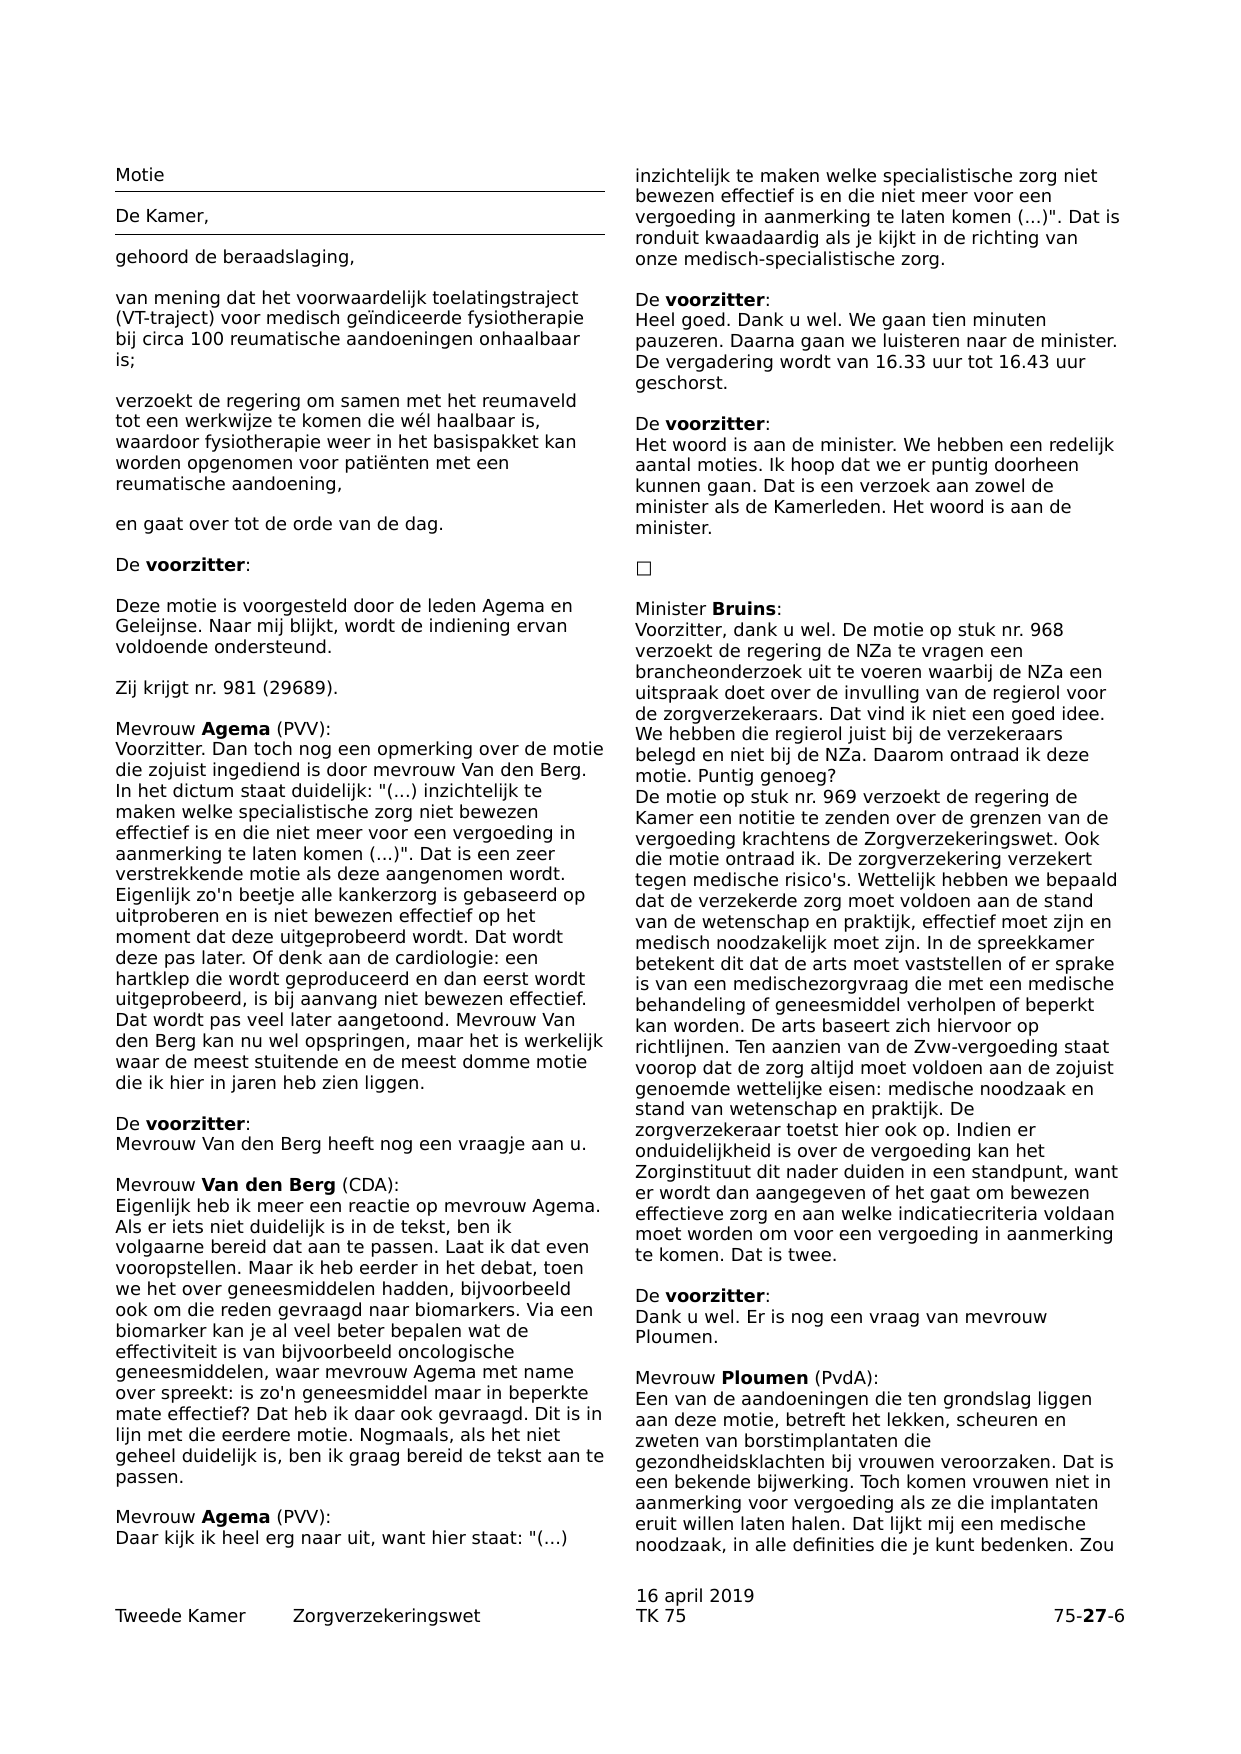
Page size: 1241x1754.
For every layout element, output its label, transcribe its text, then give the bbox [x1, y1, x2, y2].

text De voorzitter: [115, 555, 605, 576]
text Mevrouw Ploumen (PvdA): [635, 1368, 1125, 1389]
text Voorzitter. Dan toch nog een opmerking over de motie die zojuist ingediend is door mevrouw Van den Berg. In het dictum staat duidelijk: "(...) inzichtelijk te maken welke specialistische zorg niet bewezen effectief is en die niet meer voor een vergoeding in aanmerking te laten komen (...)". Dat is een zeer verstrekkende motie als deze aangenomen wordt. Eigenlijk zo'n beetje alle kankerzorg is gebaseerd op uitproberen en is niet bewezen effectief op het moment dat deze uitgeprobeerd wordt. Dat wordt deze pas later. Of denk aan de cardiologie: een hartklep die wordt geproduceerd en dan eerst wordt uitgeprobeerd, is bij aanvang niet bewezen effectief. Dat wordt pas veel later aangetoond. Mevrouw Van den Berg kan nu wel opspringen, maar het is werkelijk waar de meest stuitende en de meest domme motie die ik hier in jaren heb zien liggen. [115, 739, 605, 1093]
text Deze motie is voorgesteld door de leden Agema en Geleijnse. Naar mij blijkt, wordt de indiening ervan voldoende ondersteund. [115, 596, 605, 658]
text Zij krijgt nr. 981 (29689). [115, 678, 605, 698]
text Mevrouw Agema (PVV): [115, 718, 605, 739]
text Mevrouw Agema (PVV): [115, 1507, 605, 1528]
text De vergadering wordt van 16.33 uur tot 16.43 uur geschorst. [635, 352, 1125, 393]
text Dank u wel. Er is nog een vraag van mevrouw Ploumen. [635, 1306, 1125, 1348]
text en gaat over tot de orde van de dag. [115, 514, 605, 535]
text De voorzitter: [635, 1286, 1125, 1306]
text Voorzitter, dank u wel. De motie op stuk nr. 968 verzoekt de regering de NZa te vragen een brancheonderzoek uit te voeren waarbij de NZa een uitspraak doet over de invulling van de regierol voor de zorgverzekeraars. Dat vind ik niet een goed idee. We hebben die regierol juist bij de verzekeraars belegd en niet bij de NZa. Daarom ontraad ik deze motie. Puntig genoeg? [635, 620, 1125, 787]
text De voorzitter: [115, 1113, 605, 1134]
text Minister Bruins: [635, 599, 1125, 620]
text Mevrouw Van den Berg heeft nog een vraagje aan u. [115, 1134, 605, 1155]
text Heel goed. Dank u wel. We gaan tien minuten pauzeren. Daarna gaan we luisteren naar de minister. [635, 310, 1125, 352]
text ⬜ [635, 558, 1125, 579]
text De Kamer, [115, 206, 605, 227]
text verzoekt de regering om samen met het reumaveld tot een werkwijze te komen die wél haalbaar is, waardoor fysiotherapie weer in het basispakket kan worden opgenomen voor patiënten met een reumatische aandoening, [115, 390, 605, 494]
text De voorzitter: [635, 289, 1125, 310]
text gehoord de beraadslaging, [115, 247, 605, 267]
text Mevrouw Van den Berg (CDA): [115, 1175, 605, 1196]
text inzichtelijk te maken welke specialistische zorg niet bewezen effectief is en die niet meer voor een vergoeding in aanmerking te laten komen (...)". Dat is ronduit kwaadaardig als je kijkt in de richting van onze medisch-specialistische zorg. [635, 165, 1125, 269]
text Daar kijk ik heel erg naar uit, want hier staat: "(...) [115, 1528, 605, 1549]
text Eigenlijk heb ik meer een reactie op mevrouw Agema. Als er iets niet duidelijk is in de tekst, ben ik volgaarne bereid dat aan te passen. Laat ik dat even vooropstellen. Maar ik heb eerder in het debat, toen we het over geneesmiddelen hadden, bijvoorbeeld ook om die reden gevraagd naar biomarkers. Via een biomarker kan je al veel beter bepalen wat de effectiviteit is van bijvoorbeeld oncologische geneesmiddelen, waar mevrouw Agema met name over spreekt: is zo'n geneesmiddel maar in beperkte mate effectief? Dat heb ik daar ook gevraagd. Dit is in lijn met die eerdere motie. Nogmaals, als het niet geheel duidelijk is, ben ik graag bereid de tekst aan te passen. [115, 1196, 605, 1487]
text van mening dat het voorwaardelijk toelatingstraject (VT-traject) voor medisch geïndiceerde fysiotherapie bij circa 100 reumatische aandoeningen onhaalbaar is; [115, 287, 605, 370]
text Een van de aandoeningen die ten grondslag liggen aan deze motie, betreft het lekken, scheuren en zweten van borstimplantaten die gezondheidsklachten bij vrouwen veroorzaken. Dat is een bekende bijwerking. Toch komen vrouwen niet in aanmerking voor vergoeding als ze die implantaten eruit willen laten halen. Dat lijkt mij een medische noodzaak, in alle definities die je kunt bedenken. Zou [635, 1389, 1125, 1556]
text De motie op stuk nr. 969 verzoekt de regering de Kamer een notitie te zenden over de grenzen van de vergoeding krachtens de Zorgverzekeringswet. Ook die motie ontraad ik. De zorgverzekering verzekert tegen medische risico's. Wettelijk hebben we bepaald dat de verzekerde zorg moet voldoen aan de stand van de wetenschap en praktijk, effectief moet zijn en medisch noodzakelijk moet zijn. In de spreekkamer betekent dit dat de arts moet vaststellen of er sprake is van een medischezorgvraag die met een medische behandeling of geneesmiddel verholpen of beperkt kan worden. De arts baseert zich hiervoor op richtlijnen. Ten aanzien van de Zvw-vergoeding staat voorop dat de zorg altijd moet voldoen aan de zojuist genoemde wettelijke eisen: medische noodzaak en stand van wetenschap en praktijk. De zorgverzekeraar toetst hier ook op. Indien er onduidelijkheid is over de vergoeding kan het Zorginstituut dit nader duiden in een standpunt, want er wordt dan aangegeven of het gaat om bewezen effectieve zorg en aan welke indicatiecriteria voldaan moet worden om voor een vergoeding in aanmerking te komen. Dat is twee. [635, 787, 1125, 1266]
text De voorzitter: [635, 413, 1125, 434]
text Motie [115, 165, 605, 186]
text Het woord is aan de minister. We hebben een redelijk aantal moties. Ik hoop dat we er puntig doorheen kunnen gaan. Dat is een verzoek aan zowel de minister als de Kamerleden. Het woord is aan de minister. [635, 434, 1125, 538]
